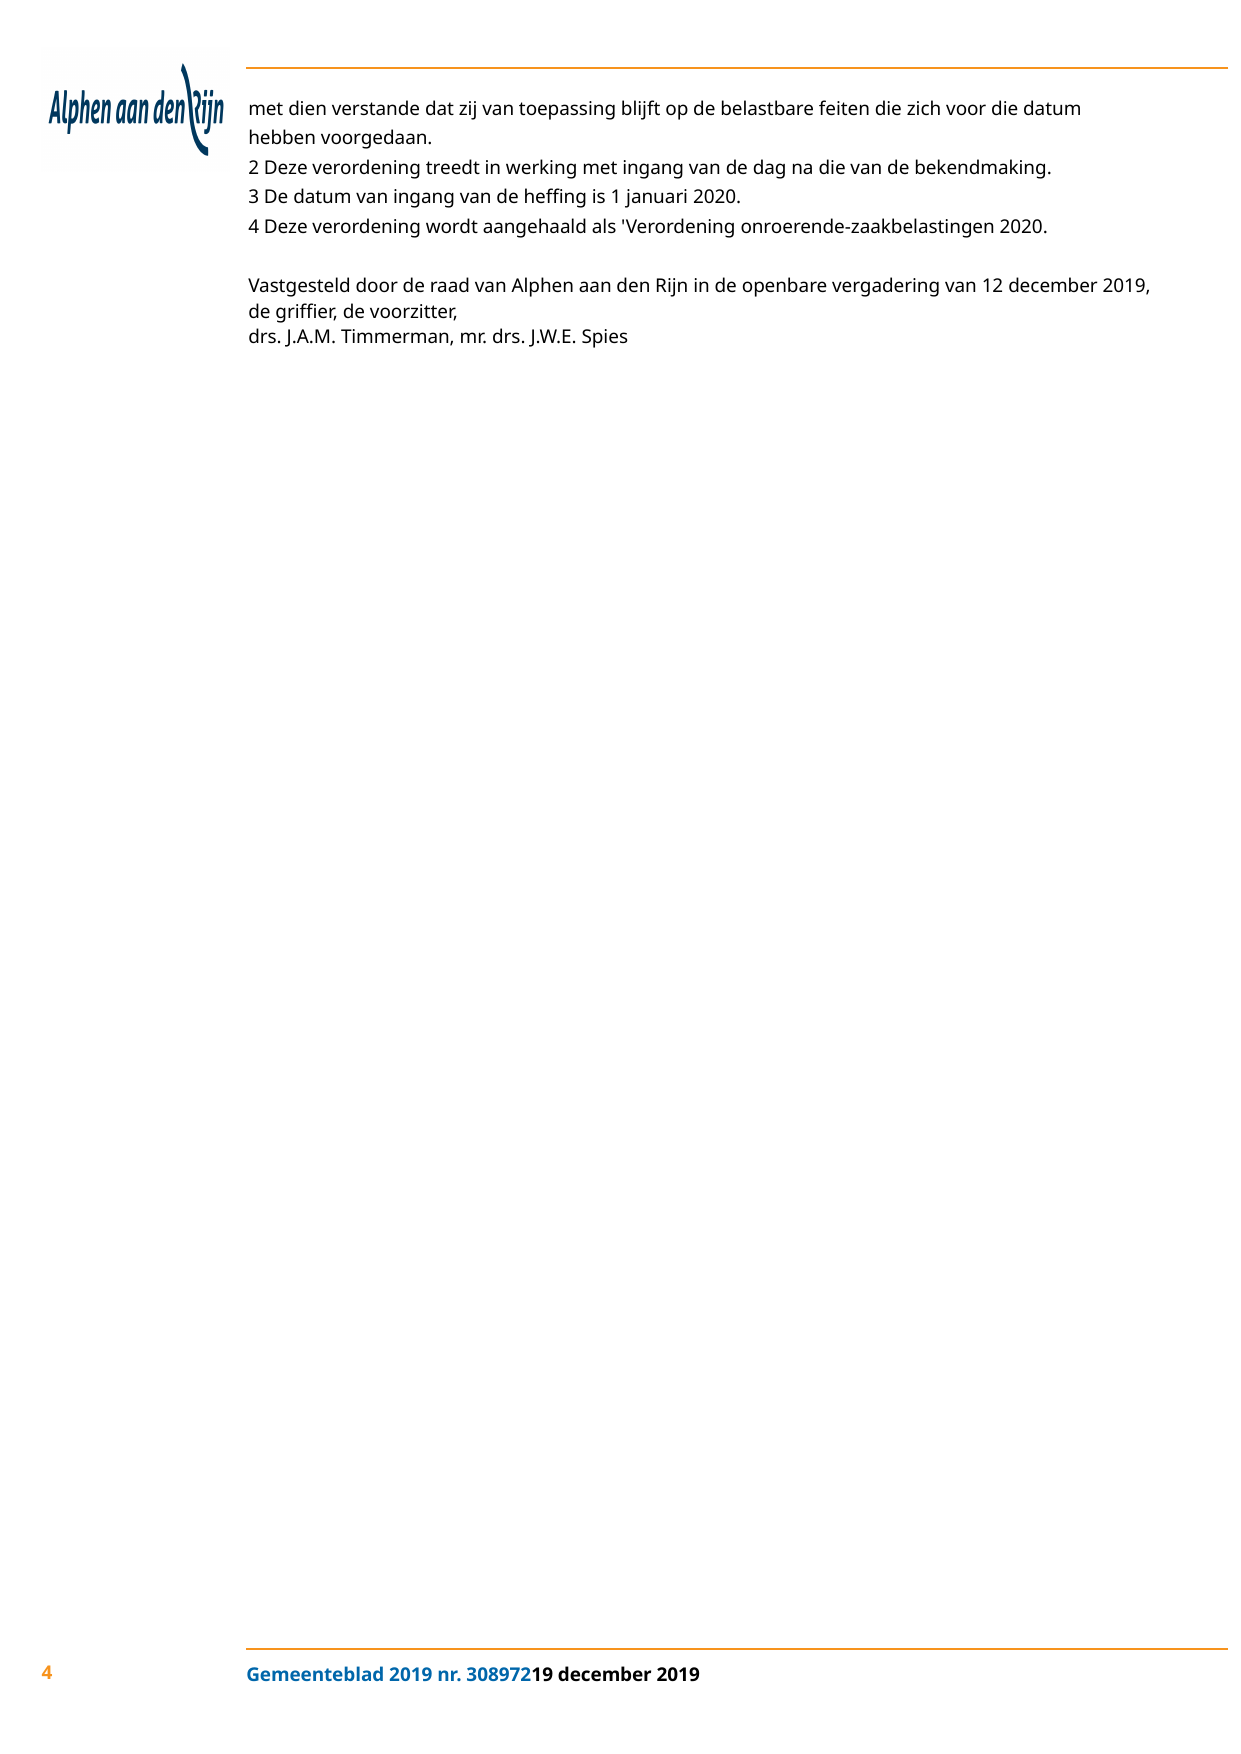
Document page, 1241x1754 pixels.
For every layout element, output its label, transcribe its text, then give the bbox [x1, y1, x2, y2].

text 2 Deze verordening treedt in werking met ingang van de dag na die van de bekendmaking. [248, 154, 1152, 180]
picture [41, 47, 231, 172]
text Vastgesteld door de raad van Alphen aan den Rijn in de openbare vergadering van 12 december 2019, [248, 272, 1152, 298]
text de griffier, de voorzitter, [248, 298, 1152, 324]
text drs. J.A.M. Timmerman, mr. drs. J.W.E. Spies [248, 324, 1152, 349]
text 4 Deze verordening wordt aangehaald als 'Verordening onroerende-zaakbelastingen 2020. [248, 213, 1152, 239]
text 3 De datum van ingang van de heffing is 1 januari 2020. [248, 183, 1152, 209]
text met dien verstande dat zij van toepassing blijft op de belastbare feiten die zich voor die datum hebben voorgedaan. [248, 95, 1152, 150]
